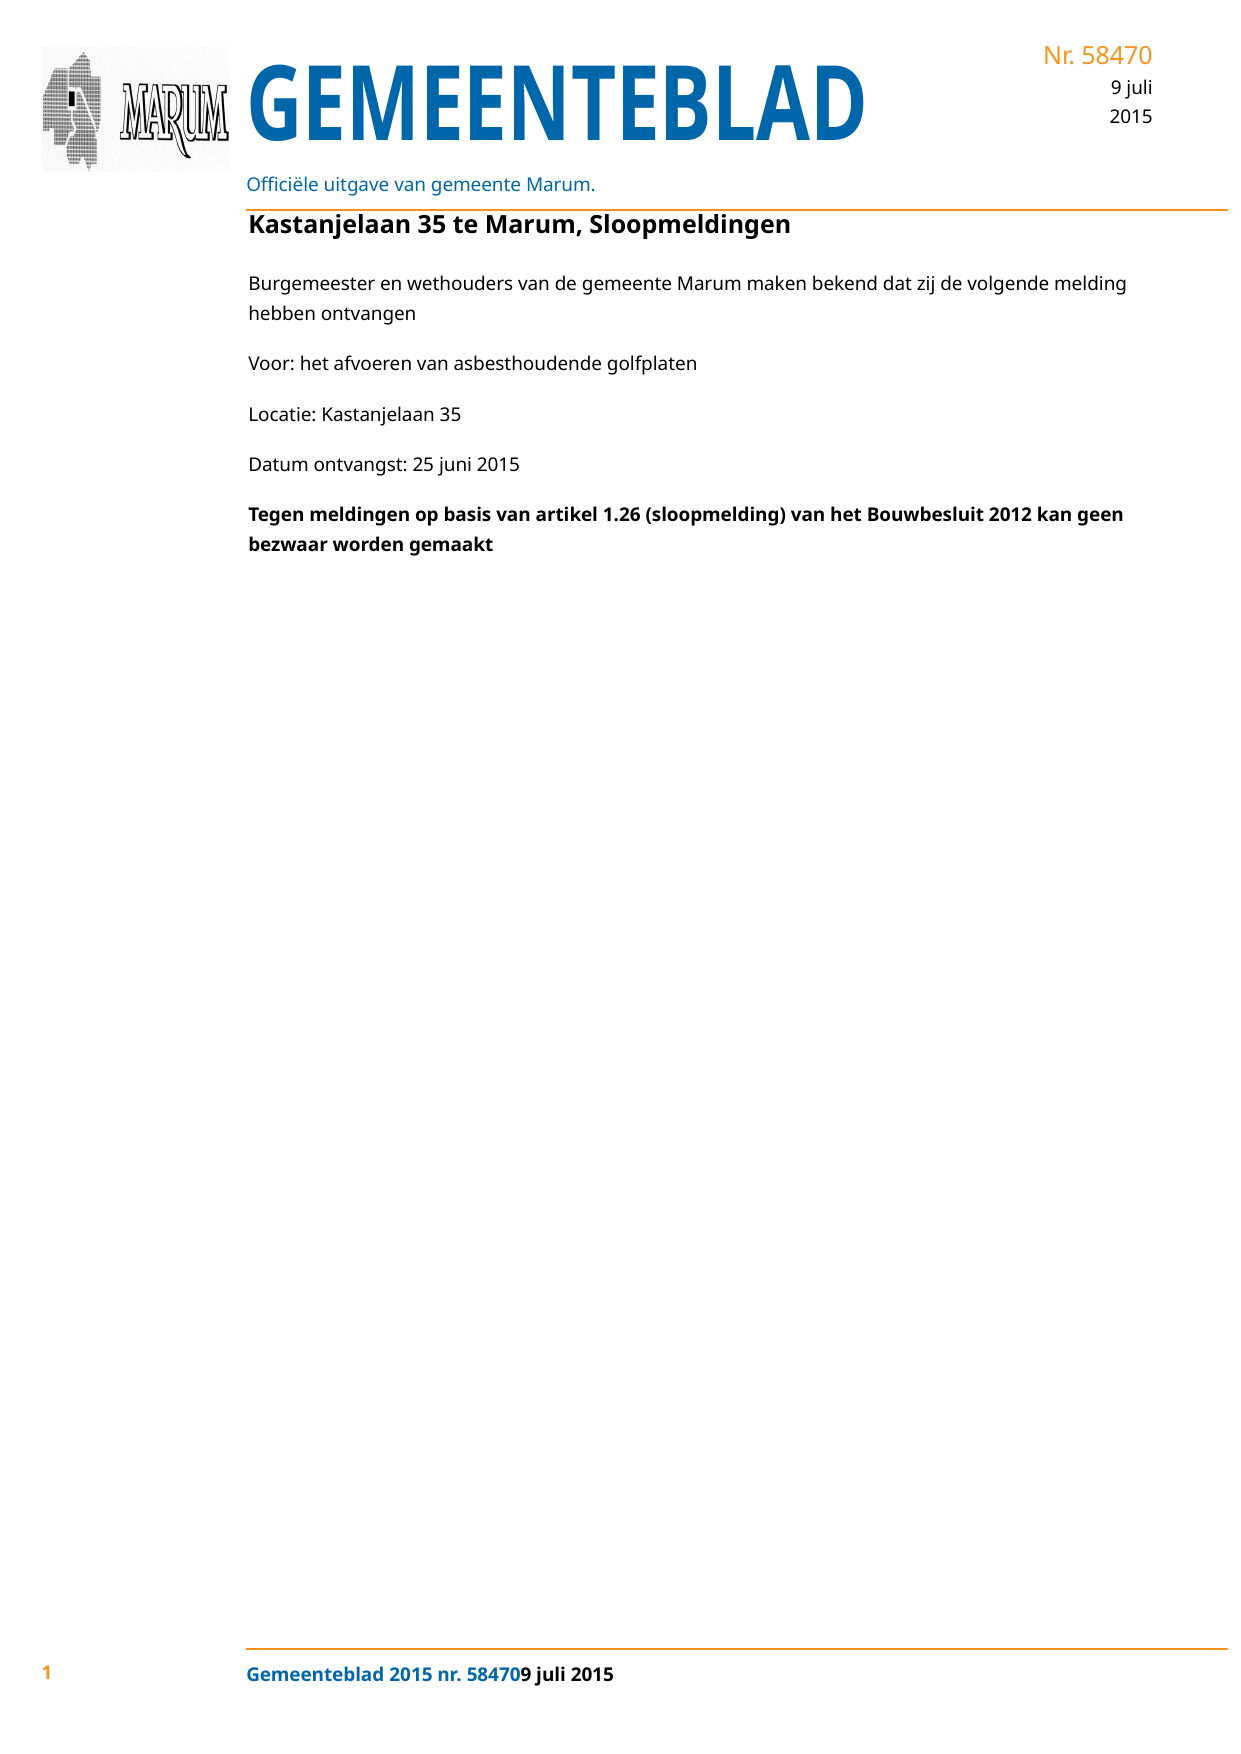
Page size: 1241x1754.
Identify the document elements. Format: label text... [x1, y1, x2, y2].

text Locatie: Kastanjelaan 35 [248, 401, 1152, 426]
text Burgemeester en wethouders van de gemeente Marum maken bekend dat zij de volgende melding hebben ontvangen [248, 270, 1152, 326]
text Voor: het afvoeren van asbesthoudende golfplaten [248, 350, 1152, 376]
text Tegen meldingen op basis van artikel 1.26 (sloopmelding) van het Bouwbesluit 2012 kan geen bezwaar worden gemaakt [248, 502, 1152, 557]
text Kastanjelaan 35 te Marum, Sloopmeldingen [248, 211, 1152, 241]
picture [41, 47, 231, 172]
text Datum ontvangst: 25 juni 2015 [248, 451, 1152, 477]
